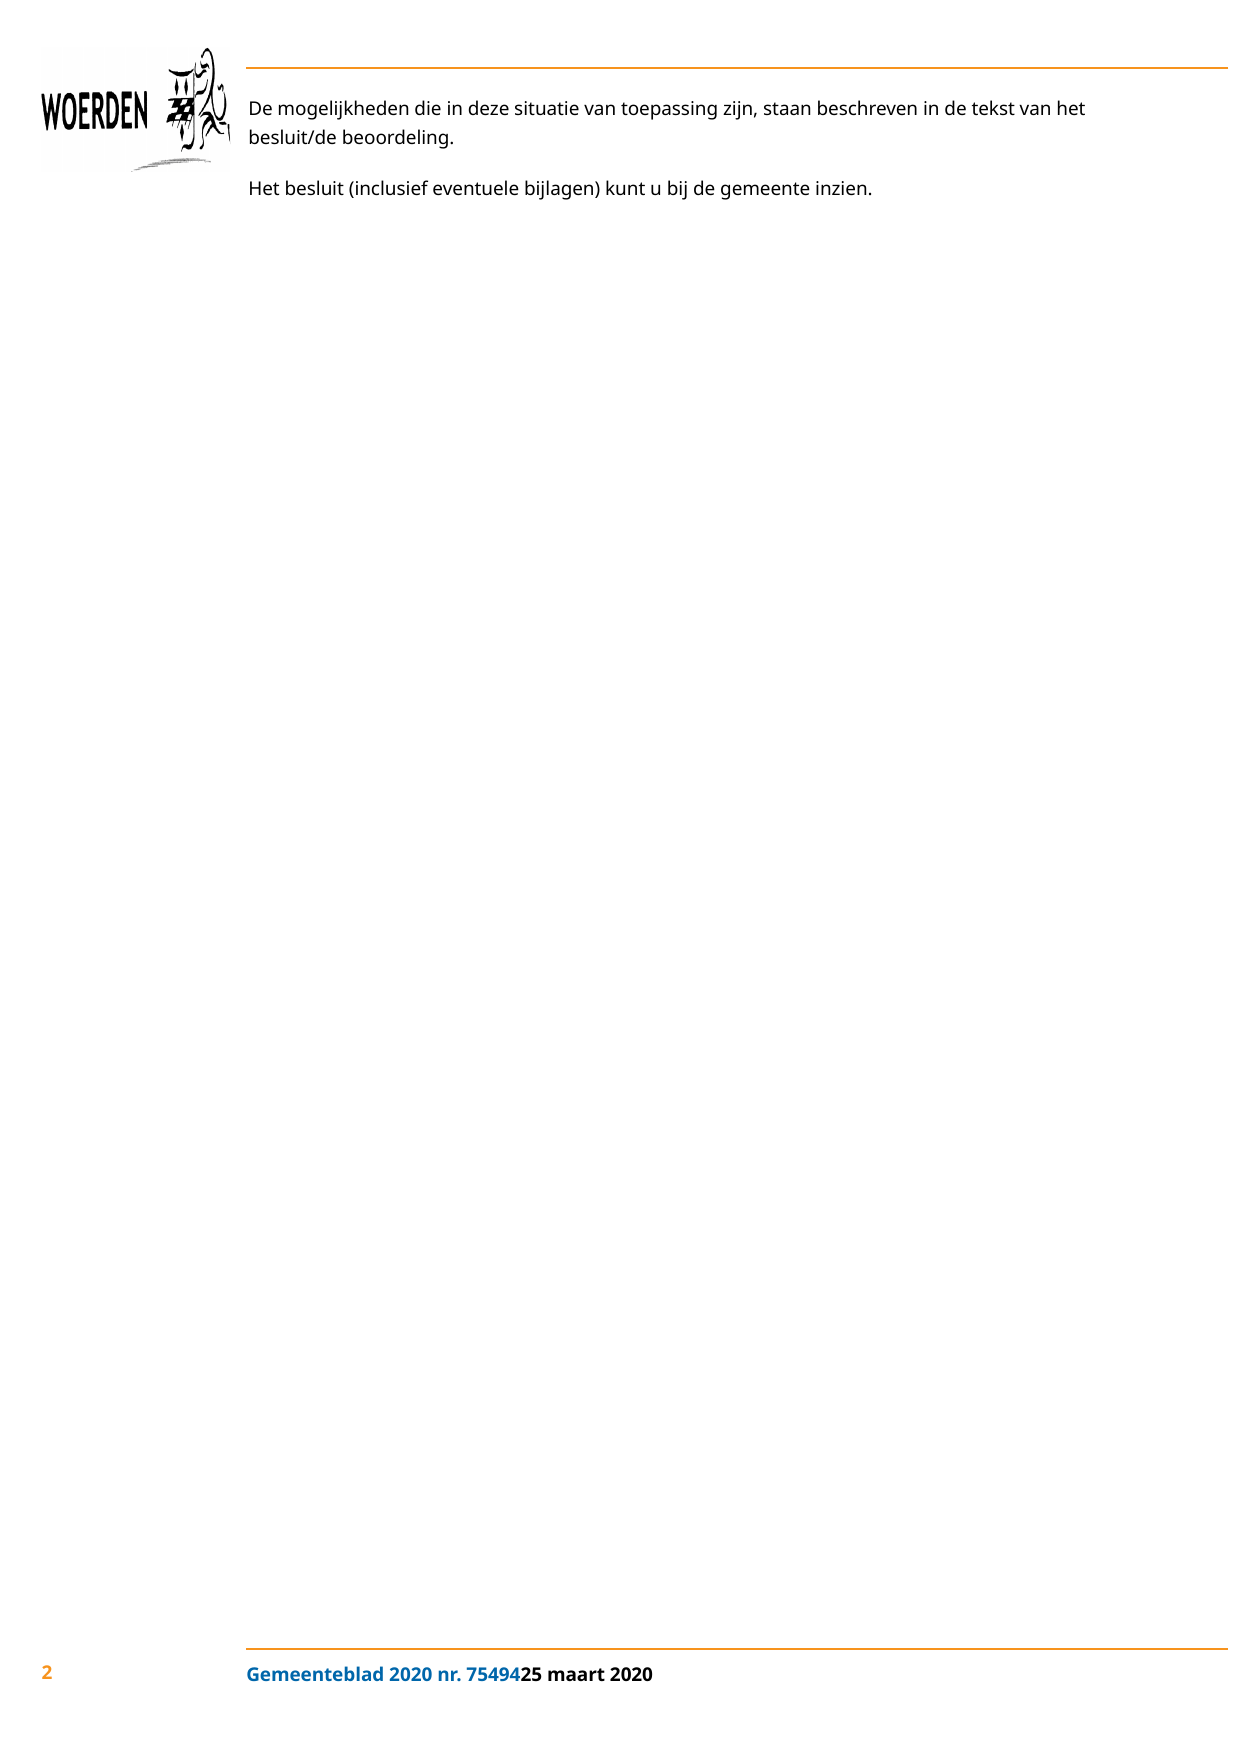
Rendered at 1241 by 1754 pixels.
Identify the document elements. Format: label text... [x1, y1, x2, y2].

text De mogelijkheden die in deze situatie van toepassing zijn, staan beschreven in de tekst van het besluit/de beoordeling. [248, 95, 1152, 150]
picture [41, 47, 231, 172]
text Het besluit (inclusief eventuele bijlagen) kunt u bij de gemeente inzien. [248, 175, 1152, 201]
